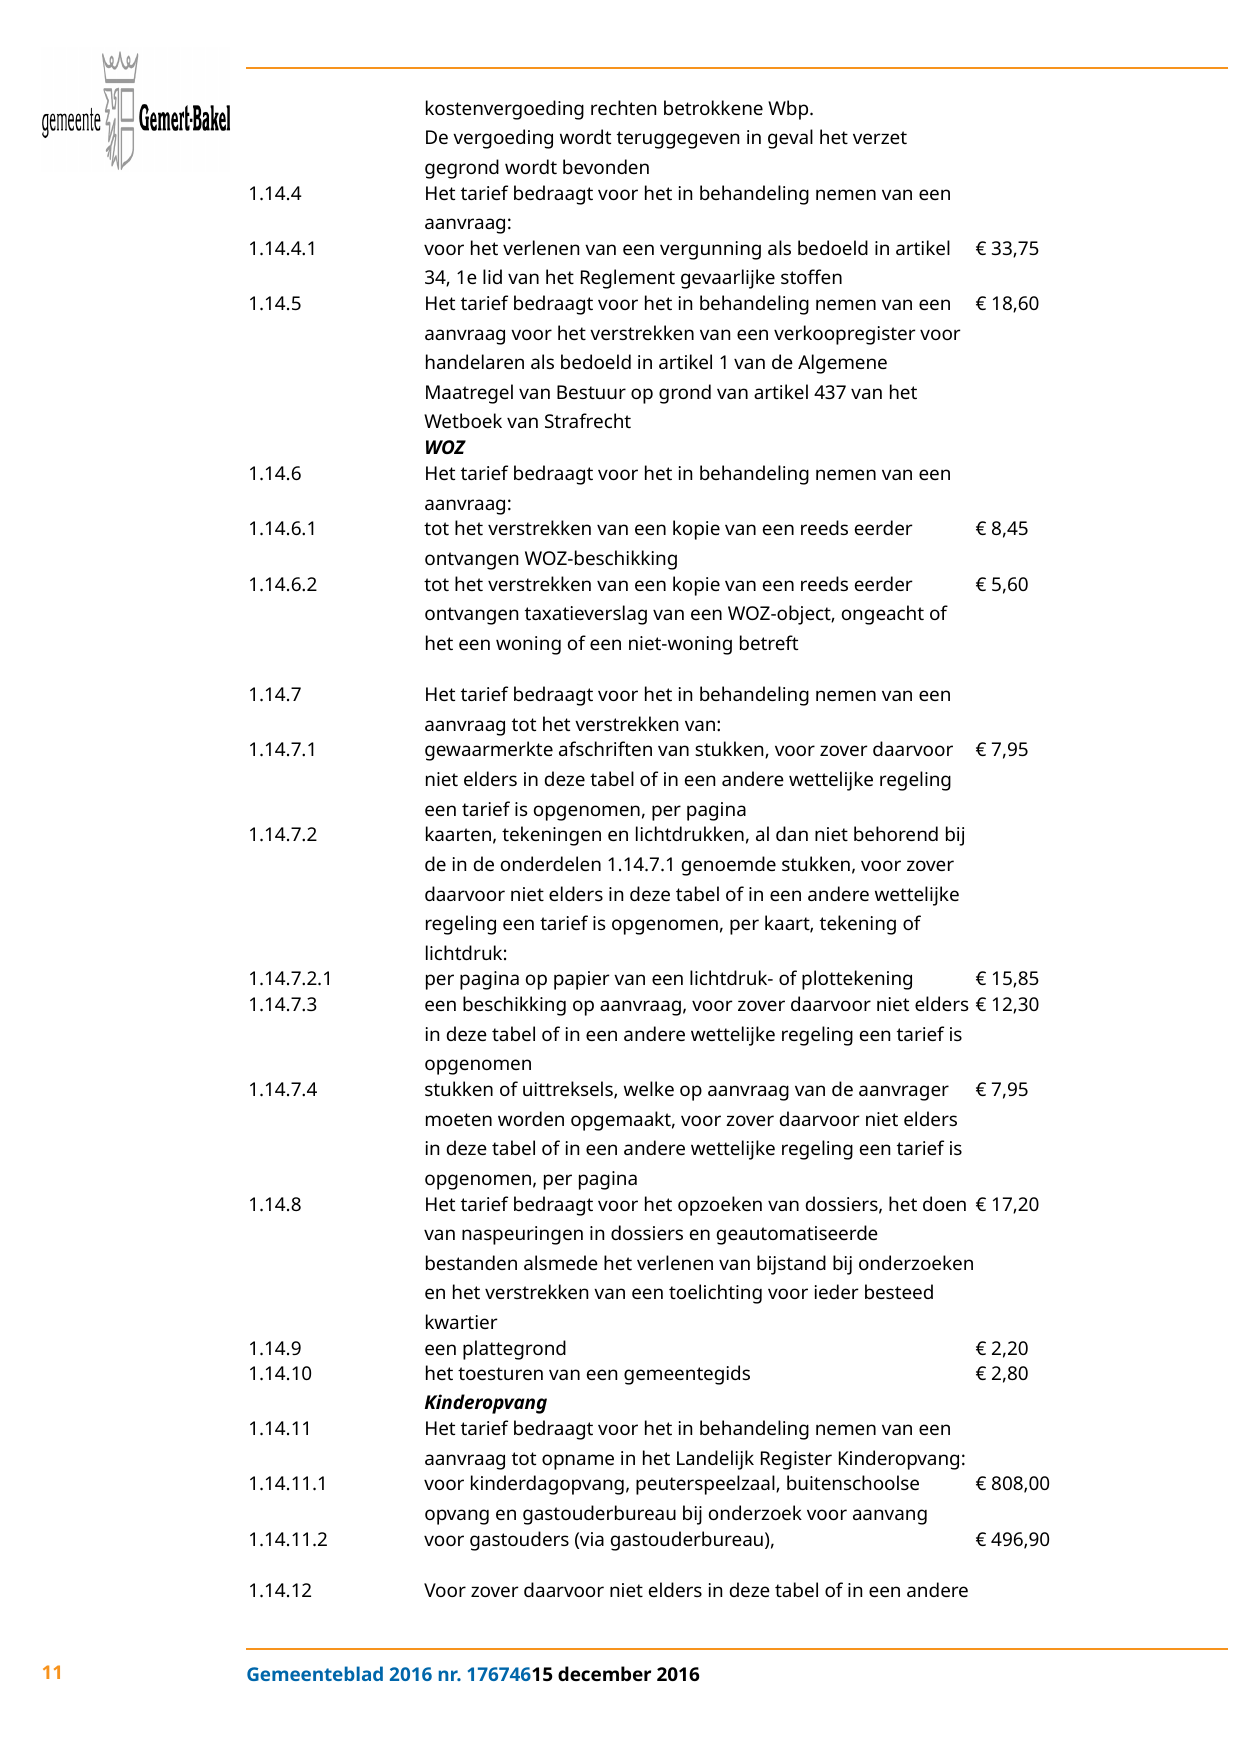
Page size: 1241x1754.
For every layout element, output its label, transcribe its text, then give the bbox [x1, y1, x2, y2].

table_cell [248, 434, 424, 460]
table_cell 1.14.6 [248, 460, 424, 515]
table_cell [975, 95, 1152, 180]
table_cell het toesturen van een gemeentegids [424, 1361, 975, 1386]
table_cell een plattegrond [424, 1335, 975, 1361]
table_cell 1.14.4 [248, 180, 424, 235]
table_cell [248, 1552, 424, 1577]
table_cell [975, 1552, 1152, 1577]
table_cell [975, 681, 1152, 737]
table_cell [975, 1415, 1152, 1471]
table_cell [975, 434, 1152, 460]
table_cell [975, 1578, 1152, 1603]
table_cell per pagina op papier van een lichtdruk- of plottekening [424, 966, 975, 991]
table_cell [424, 656, 975, 681]
table_cell gewaarmerkte afschriften van stukken, voor zover daarvoor niet elders in deze tabel of in een andere wettelijke regeling een tarief is opgenomen, per pagina [424, 737, 975, 822]
table_cell 1.14.10 [248, 1361, 424, 1386]
picture [41, 47, 231, 172]
table_cell € 18,60 [975, 290, 1152, 434]
table_cell € 17,20 [975, 1191, 1152, 1335]
table_cell 1.14.7 [248, 681, 424, 737]
table_cell [975, 656, 1152, 681]
table_cell € 33,75 [975, 235, 1152, 290]
table_cell € 7,95 [975, 737, 1152, 822]
table_cell voor kinderdagopvang, peuterspeelzaal, buitenschoolse opvang en gastouderbureau bij onderzoek voor aanvang [424, 1471, 975, 1526]
table_cell voor gastouders (via gastouderbureau), [424, 1526, 975, 1552]
table_cell Het tarief bedraagt voor het in behandeling nemen van een aanvraag voor het verstrekken van een verkoopregister voor handelaren als bedoeld in artikel 1 van de Algemene Maatregel van Bestuur op grond van artikel 437 van het Wetboek van Strafrecht [424, 290, 975, 434]
table_cell [424, 1552, 975, 1577]
table_cell € 7,95 [975, 1076, 1152, 1191]
table_cell € 15,85 [975, 966, 1152, 991]
table_cell [975, 460, 1152, 515]
table_cell tot het verstrekken van een kopie van een reeds eerder ontvangen WOZ-beschikking [424, 515, 975, 571]
table_cell 1.14.9 [248, 1335, 424, 1361]
table_header [975, 1390, 1152, 1415]
table_header Kinderopvang [424, 1390, 975, 1415]
table_cell 1.14.6.1 [248, 515, 424, 571]
table_cell € 2,20 [975, 1335, 1152, 1361]
table_cell € 5,60 [975, 571, 1152, 656]
table_cell 1.14.11.2 [248, 1526, 424, 1552]
table_cell een beschikking op aanvraag, voor zover daarvoor niet elders in deze tabel of in een andere wettelijke regeling een tarief is opgenomen [424, 991, 975, 1076]
table_cell 1.14.7.1 [248, 737, 424, 822]
table_cell 1.14.12 [248, 1578, 424, 1603]
table_cell 1.14.8 [248, 1191, 424, 1335]
table_cell Het tarief bedraagt voor het opzoeken van dossiers, het doen van naspeuringen in dossiers en geautomatiseerde bestanden alsmede het verlenen van bijstand bij onderzoeken en het verstrekken van een toelichting voor ieder besteed kwartier [424, 1191, 975, 1335]
table_cell stukken of uittreksels, welke op aanvraag van de aanvrager moeten worden opgemaakt, voor zover daarvoor niet elders in deze tabel of in een andere wettelijke regeling een tarief is opgenomen, per pagina [424, 1076, 975, 1191]
table_cell voor het verlenen van een vergunning als bedoeld in artikel 34, 1e lid van het Reglement gevaarlijke stoffen [424, 235, 975, 290]
table_cell Het tarief bedraagt voor het in behandeling nemen van een aanvraag: [424, 180, 975, 235]
table_header [248, 1390, 424, 1415]
table_cell 1.14.11.1 [248, 1471, 424, 1526]
table_cell 1.14.7.4 [248, 1076, 424, 1191]
table_cell tot het verstrekken van een kopie van een reeds eerder ontvangen taxatieverslag van een WOZ-object, ongeacht of het een woning of een niet-woning betreft [424, 571, 975, 656]
table_cell Het tarief bedraagt voor het in behandeling nemen van een aanvraag tot opname in het Landelijk Register Kinderopvang: [424, 1415, 975, 1471]
table_cell € 12,30 [975, 991, 1152, 1076]
table_cell Het tarief bedraagt voor het in behandeling nemen van een aanvraag tot het verstrekken van: [424, 681, 975, 737]
table_cell Voor zover daarvoor niet elders in deze tabel of in een andere [424, 1578, 975, 1603]
table_cell € 8,45 [975, 515, 1152, 571]
table_cell kaarten, tekeningen en lichtdrukken, al dan niet behorend bij de in de onderdelen 1.14.7.1 genoemde stukken, voor zover daarvoor niet elders in deze tabel of in een andere wettelijke regeling een tarief is opgenomen, per kaart, tekening of lichtdruk: [424, 822, 975, 966]
table_cell 1.14.7.2 [248, 822, 424, 966]
table_cell € 2,80 [975, 1361, 1152, 1386]
table_cell 1.14.11 [248, 1415, 424, 1471]
table_cell 1.14.4.1 [248, 235, 424, 290]
table_cell [975, 180, 1152, 235]
table_cell [975, 822, 1152, 966]
table_cell 1.14.7.2.1 [248, 966, 424, 991]
table_cell 1.14.5 [248, 290, 424, 434]
table_cell kostenvergoeding rechten betrokkene Wbp. De vergoeding wordt teruggegeven in geval het verzet gegrond wordt bevonden [424, 95, 975, 180]
table_cell [248, 656, 424, 681]
table_cell 1.14.7.3 [248, 991, 424, 1076]
table_cell 1.14.6.2 [248, 571, 424, 656]
table_cell [248, 95, 424, 180]
table_cell Het tarief bedraagt voor het in behandeling nemen van een aanvraag: [424, 460, 975, 515]
table_cell € 808,00 [975, 1471, 1152, 1526]
table_cell WOZ [424, 434, 975, 460]
table_cell € 496,90 [975, 1526, 1152, 1552]
